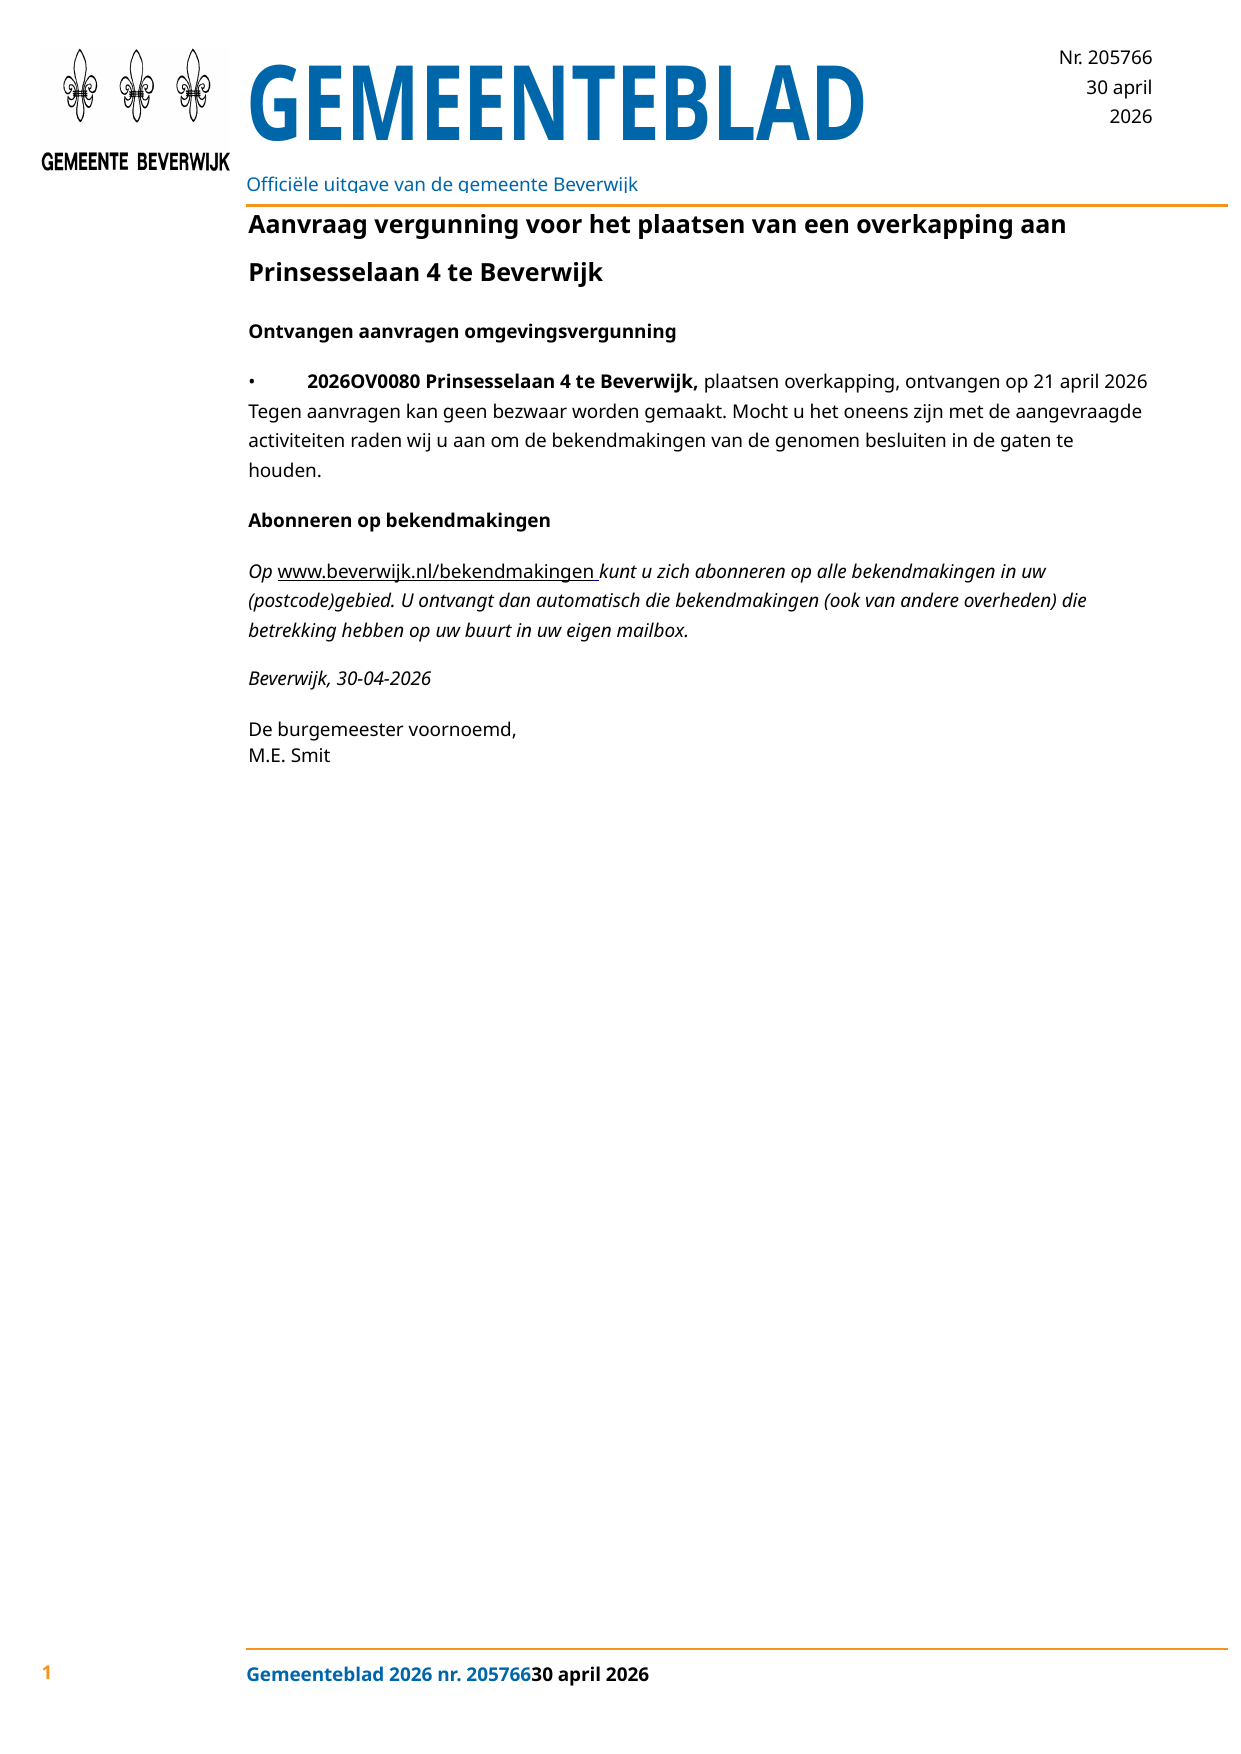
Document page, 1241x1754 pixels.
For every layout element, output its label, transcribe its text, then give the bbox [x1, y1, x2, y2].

text De burgemeester voornoemd, [248, 716, 1152, 742]
list 2026OV0080 Prinsesselaan 4 te Beverwijk, plaatsen overkapping, ontvangen op 21 april 2026 [248, 368, 1152, 394]
text Tegen aanvragen kan geen bezwaar worden gemaakt. Mocht u het oneens zijn met de aangevraagde activiteiten raden wij u aan om de bekendmakingen van de genomen besluiten in de gaten te houden. [248, 398, 1152, 483]
picture [41, 47, 231, 172]
text Ontvangen aanvragen omgevingsvergunning [248, 318, 1152, 344]
text Aanvraag vergunning voor het plaatsen van een overkapping aan Prinsesselaan 4 te Beverwijk [248, 207, 1152, 288]
text Beverwijk, 30-04-2026 [248, 665, 1152, 691]
text M.E. Smit [248, 742, 1152, 768]
text Abonneren op bekendmakingen [248, 507, 1152, 533]
text Op www.beverwijk.nl/bekendmakingen kunt u zich abonneren op alle bekendmakingen in uw (postcode)gebied. U ontvangt dan automatisch die bekendmakingen (ook van andere overheden) die betrekking hebben op uw buurt in uw eigen mailbox. [248, 558, 1152, 643]
